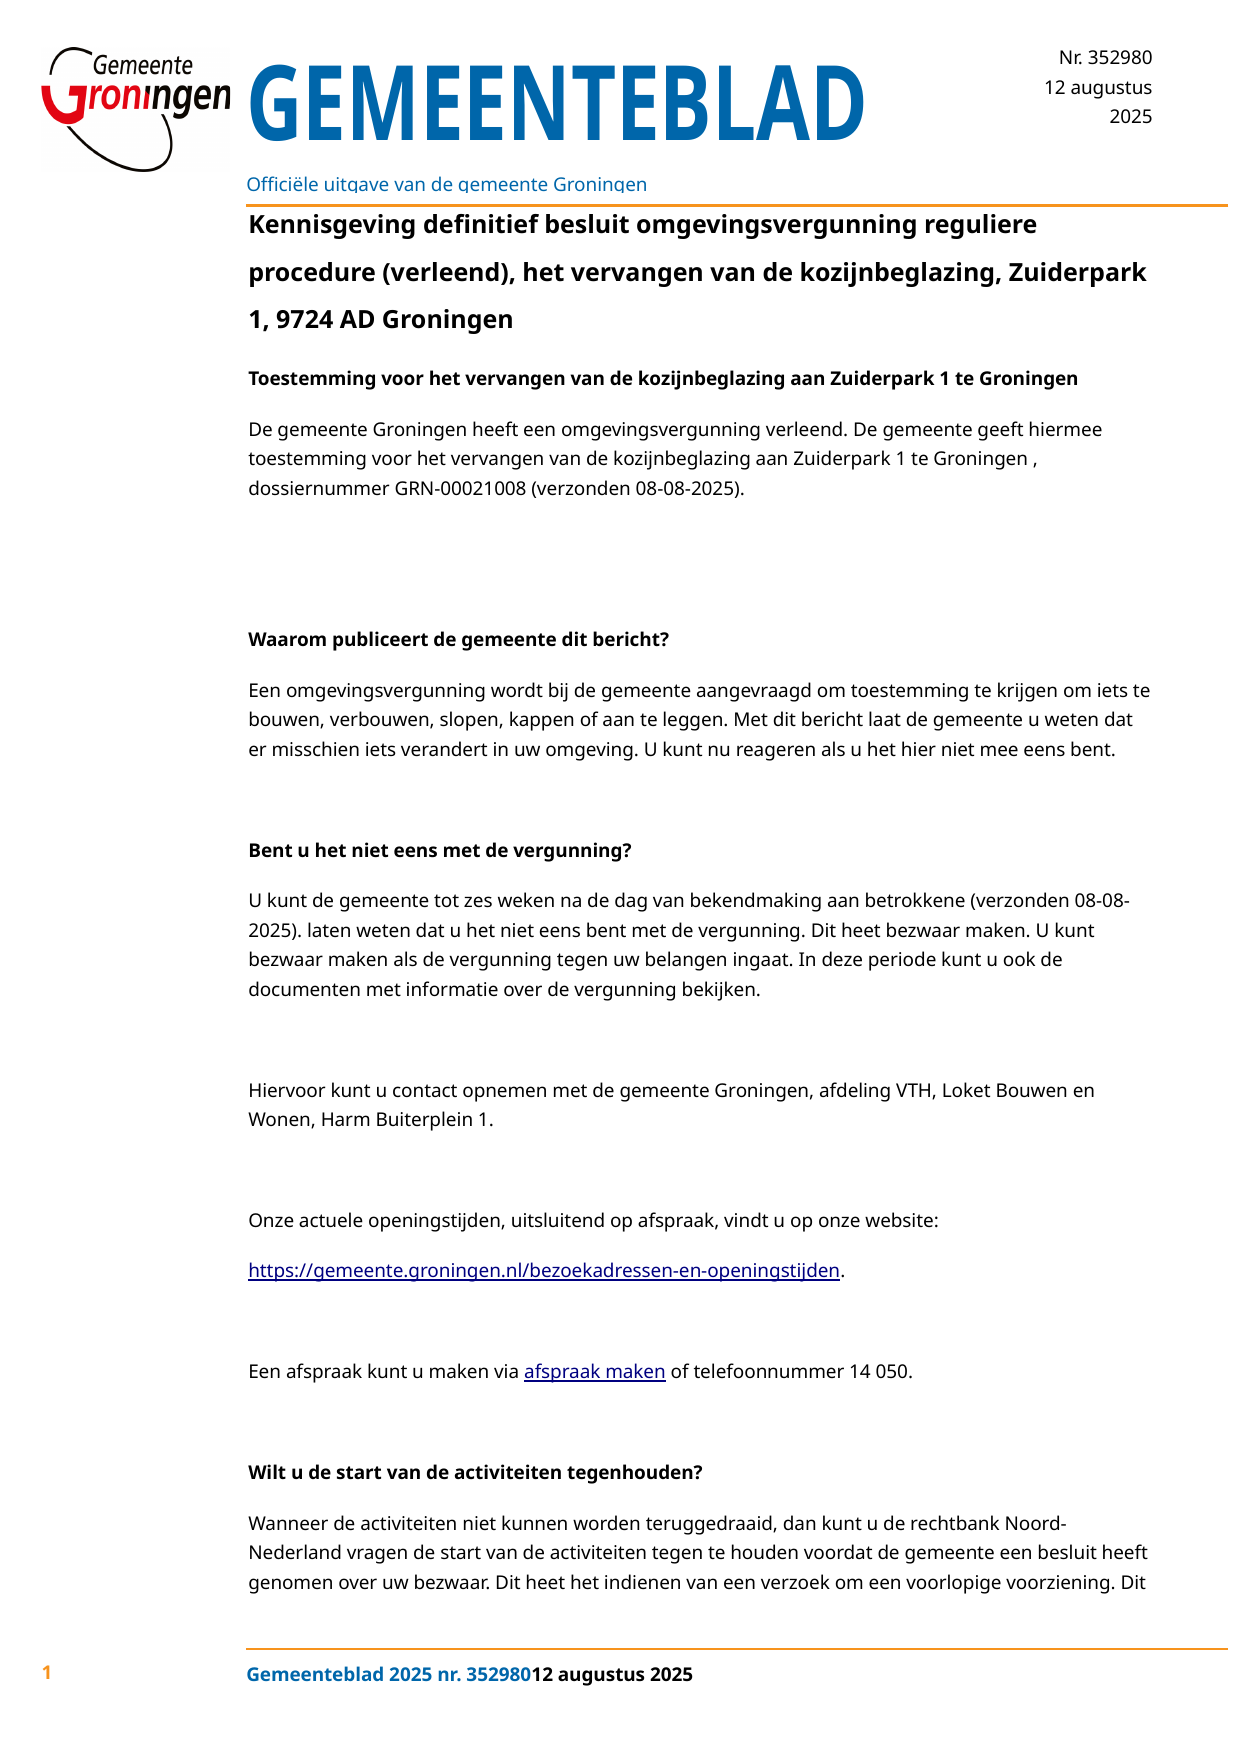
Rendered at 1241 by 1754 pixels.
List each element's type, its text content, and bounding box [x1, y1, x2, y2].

text Toestemming voor het vervangen van de kozijnbeglazing aan Zuiderpark 1 te Groningen [248, 366, 1152, 391]
text Een afspraak kunt u maken via afspraak maken of telefoonnummer 14 050. [248, 1358, 1152, 1384]
text Bent u het niet eens met de vergunning? [248, 837, 1152, 862]
text Waarom publiceert de gemeente dit bericht? [248, 626, 1152, 652]
text Kennisgeving definitief besluit omgevingsvergunning reguliere procedure (verleend), het vervangen van de kozijnbeglazing, Zuiderpark 1, 9724 AD Groningen [248, 207, 1152, 336]
text https://gemeente.groningen.nl/bezoekadressen-en-openingstijden. [248, 1258, 1152, 1283]
text Een omgevingsvergunning wordt bij de gemeente aangevraagd om toestemming te krijgen om iets te bouwen, verbouwen, slopen, kappen of aan te leggen. Met dit bericht laat de gemeente u weten dat er misschien iets verandert in uw omgeving. U kunt nu reageren als u het hier niet mee eens bent. [248, 677, 1152, 762]
text U kunt de gemeente tot zes weken na de dag van bekendmaking aan betrokkene (verzonden 08-08-2025). laten weten dat u het niet eens bent met de vergunning. Dit heet bezwaar maken. U kunt bezwaar maken als de vergunning tegen uw belangen ingaat. In deze periode kunt u ook de documenten met informatie over de vergunning bekijken. [248, 887, 1152, 1002]
text Wilt u de start van de activiteiten tegenhouden? [248, 1459, 1152, 1485]
text Onze actuele openingstijden, uitsluitend op afspraak, vindt u op onze website: [248, 1207, 1152, 1233]
text Hiervoor kunt u contact opnemen met de gemeente Groningen, afdeling VTH, Loket Bouwen en Wonen, Harm Buiterplein 1. [248, 1077, 1152, 1132]
picture [41, 47, 231, 172]
text Wanneer de activiteiten niet kunnen worden teruggedraaid, dan kunt u de rechtbank Noord-Nederland vragen de start van de activiteiten tegen te houden voordat de gemeente een besluit heeft genomen over uw bezwaar. Dit heet het indienen van een verzoek om een voorlopige voorziening. Dit [248, 1510, 1152, 1594]
text De gemeente Groningen heeft een omgevingsvergunning verleend. De gemeente geeft hiermee toestemming voor het vervangen van de kozijnbeglazing aan Zuiderpark 1 te Groningen , dossiernummer GRN-00021008 (verzonden 08-08-2025). [248, 416, 1152, 501]
